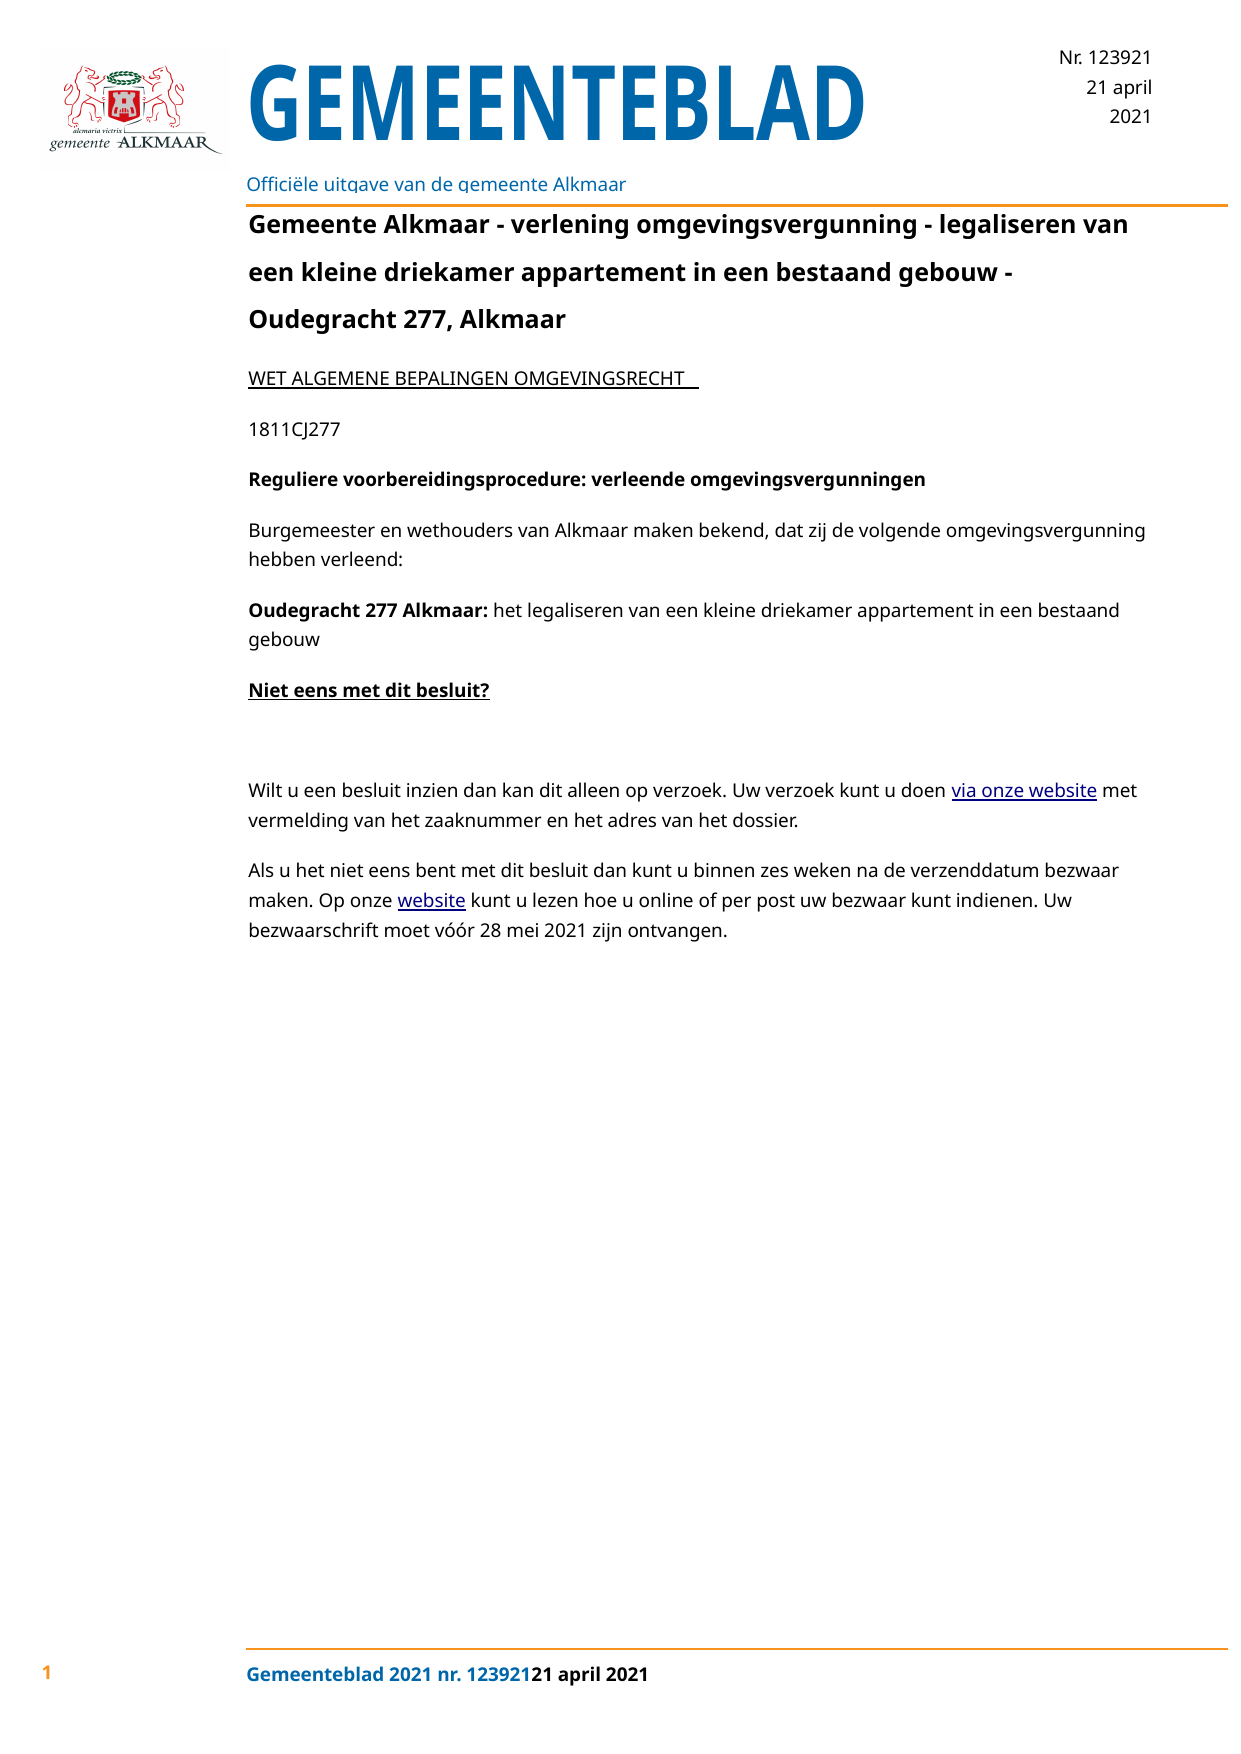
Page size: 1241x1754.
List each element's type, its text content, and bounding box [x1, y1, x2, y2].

text Niet eens met dit besluit? [248, 677, 1152, 702]
text Als u het niet eens bent met dit besluit dan kunt u binnen zes weken na de verzenddatum bezwaar maken. Op onze website kunt u lezen hoe u online of per post uw bezwaar kunt indienen. Uw bezwaarschrift moet vóór 28 mei 2021 zijn ontvangen. [248, 858, 1152, 942]
text Oudegracht 277 Alkmaar: het legaliseren van een kleine driekamer appartement in een bestaand gebouw [248, 597, 1152, 652]
picture [41, 47, 231, 172]
text Burgemeester en wethouders van Alkmaar maken bekend, dat zij de volgende omgevingsvergunning hebben verleend: [248, 517, 1152, 572]
text WET ALGEMENE BEPALINGEN OMGEVINGSRECHT [248, 366, 1152, 391]
text Gemeente Alkmaar - verlening omgevingsvergunning - legaliseren van een kleine driekamer appartement in een bestaand gebouw - Oudegracht 277, Alkmaar [248, 207, 1152, 336]
text 1811CJ277 [248, 416, 1152, 442]
text Wilt u een besluit inzien dan kan dit alleen op verzoek. Uw verzoek kunt u doen via onze website met vermelding van het zaaknummer en het adres van het dossier. [248, 778, 1152, 833]
text Reguliere voorbereidingsprocedure: verleende omgevingsvergunningen [248, 466, 1152, 492]
